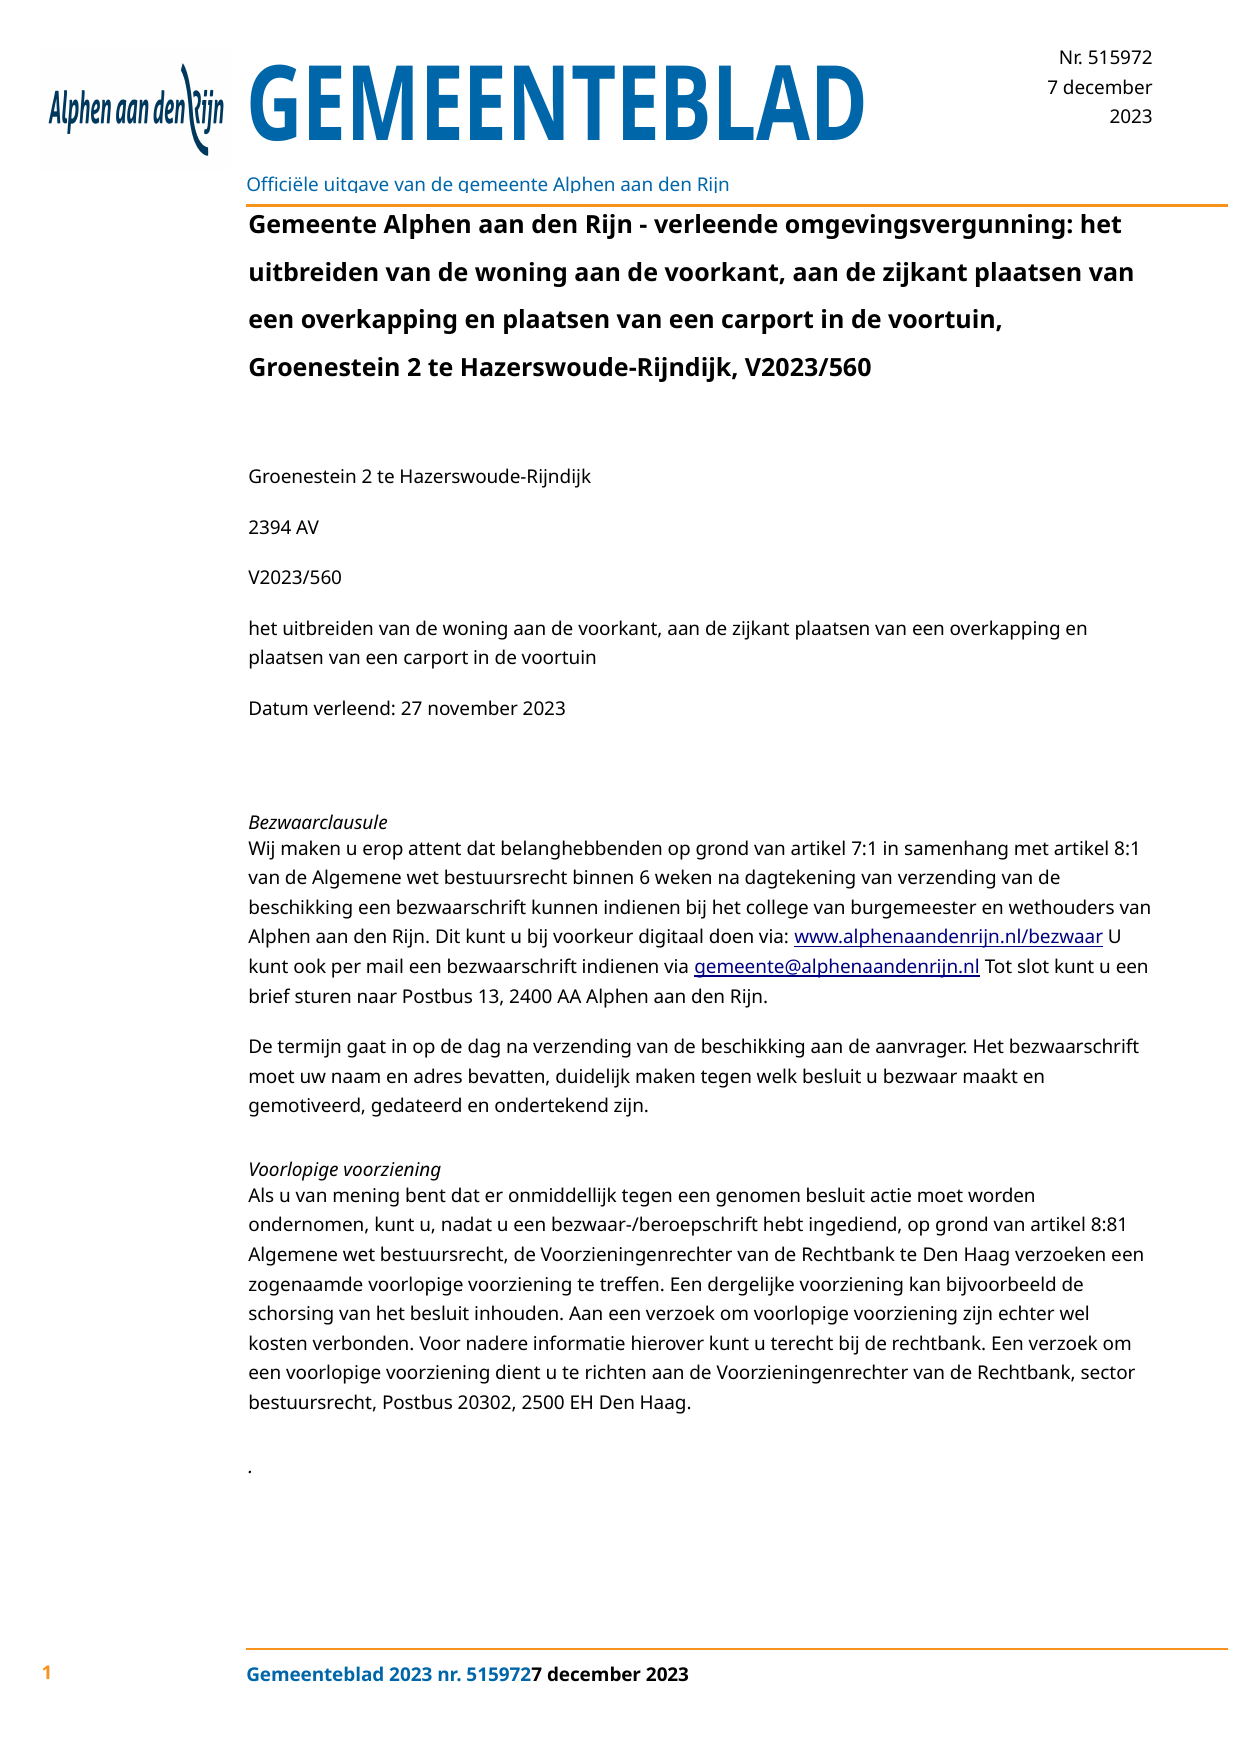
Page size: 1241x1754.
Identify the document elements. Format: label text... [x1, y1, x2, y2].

text Bezwaarclausule [248, 809, 1152, 835]
text De termijn gaat in op de dag na verzending van de beschikking aan de aanvrager. Het bezwaarschrift moet uw naam en adres bevatten, duidelijk maken tegen welk besluit u bezwaar maakt en gemotiveerd, gedateerd en ondertekend zijn. [248, 1033, 1152, 1118]
text . [248, 1453, 1152, 1479]
text Gemeente Alphen aan den Rijn - verleende omgevingsvergunning: het uitbreiden van de woning aan de voorkant, aan de zijkant plaatsen van een overkapping en plaatsen van een carport in de voortuin, Groenestein 2 te Hazerswoude-Rijndijk, V2023/560 [248, 207, 1152, 384]
text Als u van mening bent dat er onmiddellijk tegen een genomen besluit actie moet worden ondernomen, kunt u, nadat u een bezwaar-/beroepschrift hebt ingediend, op grond van artikel 8:81 Algemene wet bestuursrecht, de Voorzieningenrechter van de Rechtbank te Den Haag verzoeken een zogenaamde voorlopige voorziening te treffen. Een dergelijke voorziening kan bijvoorbeeld de schorsing van het besluit inhouden. Aan een verzoek om voorlopige voorziening zijn echter wel kosten verbonden. Voor nadere informatie hierover kunt u terecht bij de rechtbank. Een verzoek om een voorlopige voorziening dient u te richten aan de Voorzieningenrechter van de Rechtbank, sector bestuursrecht, Postbus 20302, 2500 EH Den Haag. [248, 1182, 1152, 1415]
text Voorlopige voorziening [248, 1156, 1152, 1182]
picture [41, 47, 231, 172]
text V2023/560 [248, 564, 1152, 590]
text Datum verleend: 27 november 2023 [248, 695, 1152, 721]
text 2394 AV [248, 514, 1152, 540]
text Groenestein 2 te Hazerswoude-Rijndijk [248, 463, 1152, 489]
text Wij maken u erop attent dat belanghebbenden op grond van artikel 7:1 in samenhang met artikel 8:1 van de Algemene wet bestuursrecht binnen 6 weken na dagtekening van verzending van de beschikking een bezwaarschrift kunnen indienen bij het college van burgemeester en wethouders van Alphen aan den Rijn. Dit kunt u bij voorkeur digitaal doen via: www.alphenaandenrijn.nl/bezwaar U kunt ook per mail een bezwaarschrift indienen via gemeente@alphenaandenrijn.nl Tot slot kunt u een brief sturen naar Postbus 13, 2400 AA Alphen aan den Rijn. [248, 835, 1152, 1008]
text het uitbreiden van de woning aan de voorkant, aan de zijkant plaatsen van een overkapping en plaatsen van een carport in de voortuin [248, 615, 1152, 670]
